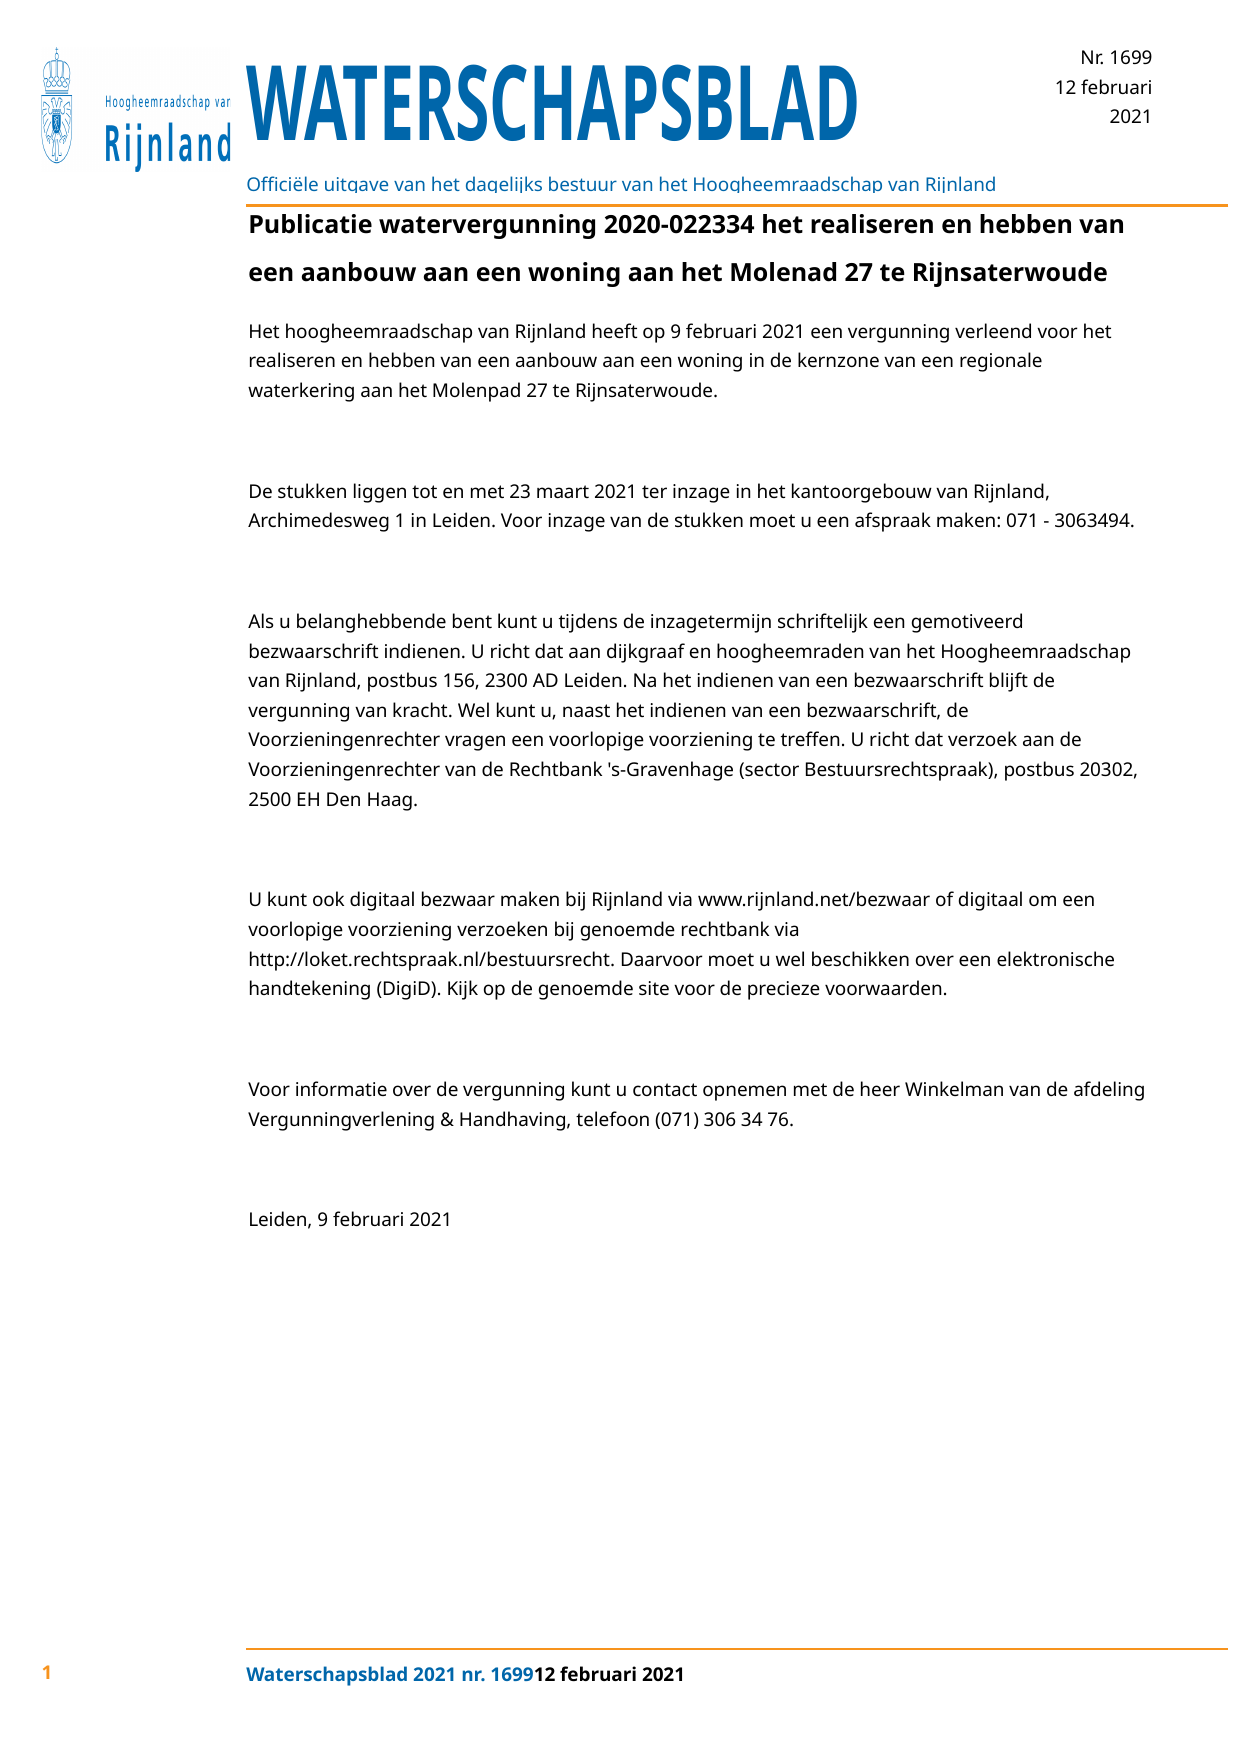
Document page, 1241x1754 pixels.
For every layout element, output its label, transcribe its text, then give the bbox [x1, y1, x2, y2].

text Publicatie watervergunning 2020-022334 het realiseren en hebben van een aanbouw aan een woning aan het Molenad 27 te Rijnsaterwoude [248, 207, 1152, 288]
picture [41, 47, 231, 172]
text Voor informatie over de vergunning kunt u contact opnemen met de heer Winkelman van de afdeling Vergunningverlening & Handhaving, telefoon (071) 306 34 76. [248, 1076, 1152, 1132]
text U kunt ook digitaal bezwaar maken bij Rijnland via www.rijnland.net/bezwaar of digitaal om een voorlopige voorziening verzoeken bij genoemde rechtbank via http://loket.rechtspraak.nl/bestuursrecht. Daarvoor moet u wel beschikken over een elektronische handtekening (DigiD). Kijk op de genoemde site voor de precieze voorwaarden. [248, 887, 1152, 1001]
text De stukken liggen tot en met 23 maart 2021 ter inzage in het kantoorgebouw van Rijnland, Archimedesweg 1 in Leiden. Voor inzage van de stukken moet u een afspraak maken: 071 - 3063494. [248, 478, 1152, 533]
text Het hoogheemraadschap van Rijnland heeft op 9 februari 2021 een vergunning verleend voor het realiseren en hebben van een aanbouw aan een woning in de kernzone van een regionale waterkering aan het Molenpad 27 te Rijnsaterwoude. [248, 318, 1152, 403]
text Leiden, 9 februari 2021 [248, 1207, 1152, 1232]
text Als u belanghebbende bent kunt u tijdens de inzagetermijn schriftelijk een gemotiveerd bezwaarschrift indienen. U richt dat aan dijkgraaf en hoogheemraden van het Hoogheemraadschap van Rijnland, postbus 156, 2300 AD Leiden. Na het indienen van een bezwaarschrift blijft de vergunning van kracht. Wel kunt u, naast het indienen van een bezwaarschrift, de Voorzieningenrechter vragen een voorlopige voorziening te treffen. U richt dat verzoek aan de Voorzieningenrechter van de Rechtbank 's-Gravenhage (sector Bestuursrechtspraak), postbus 20302, 2500 EH Den Haag. [248, 608, 1152, 812]
